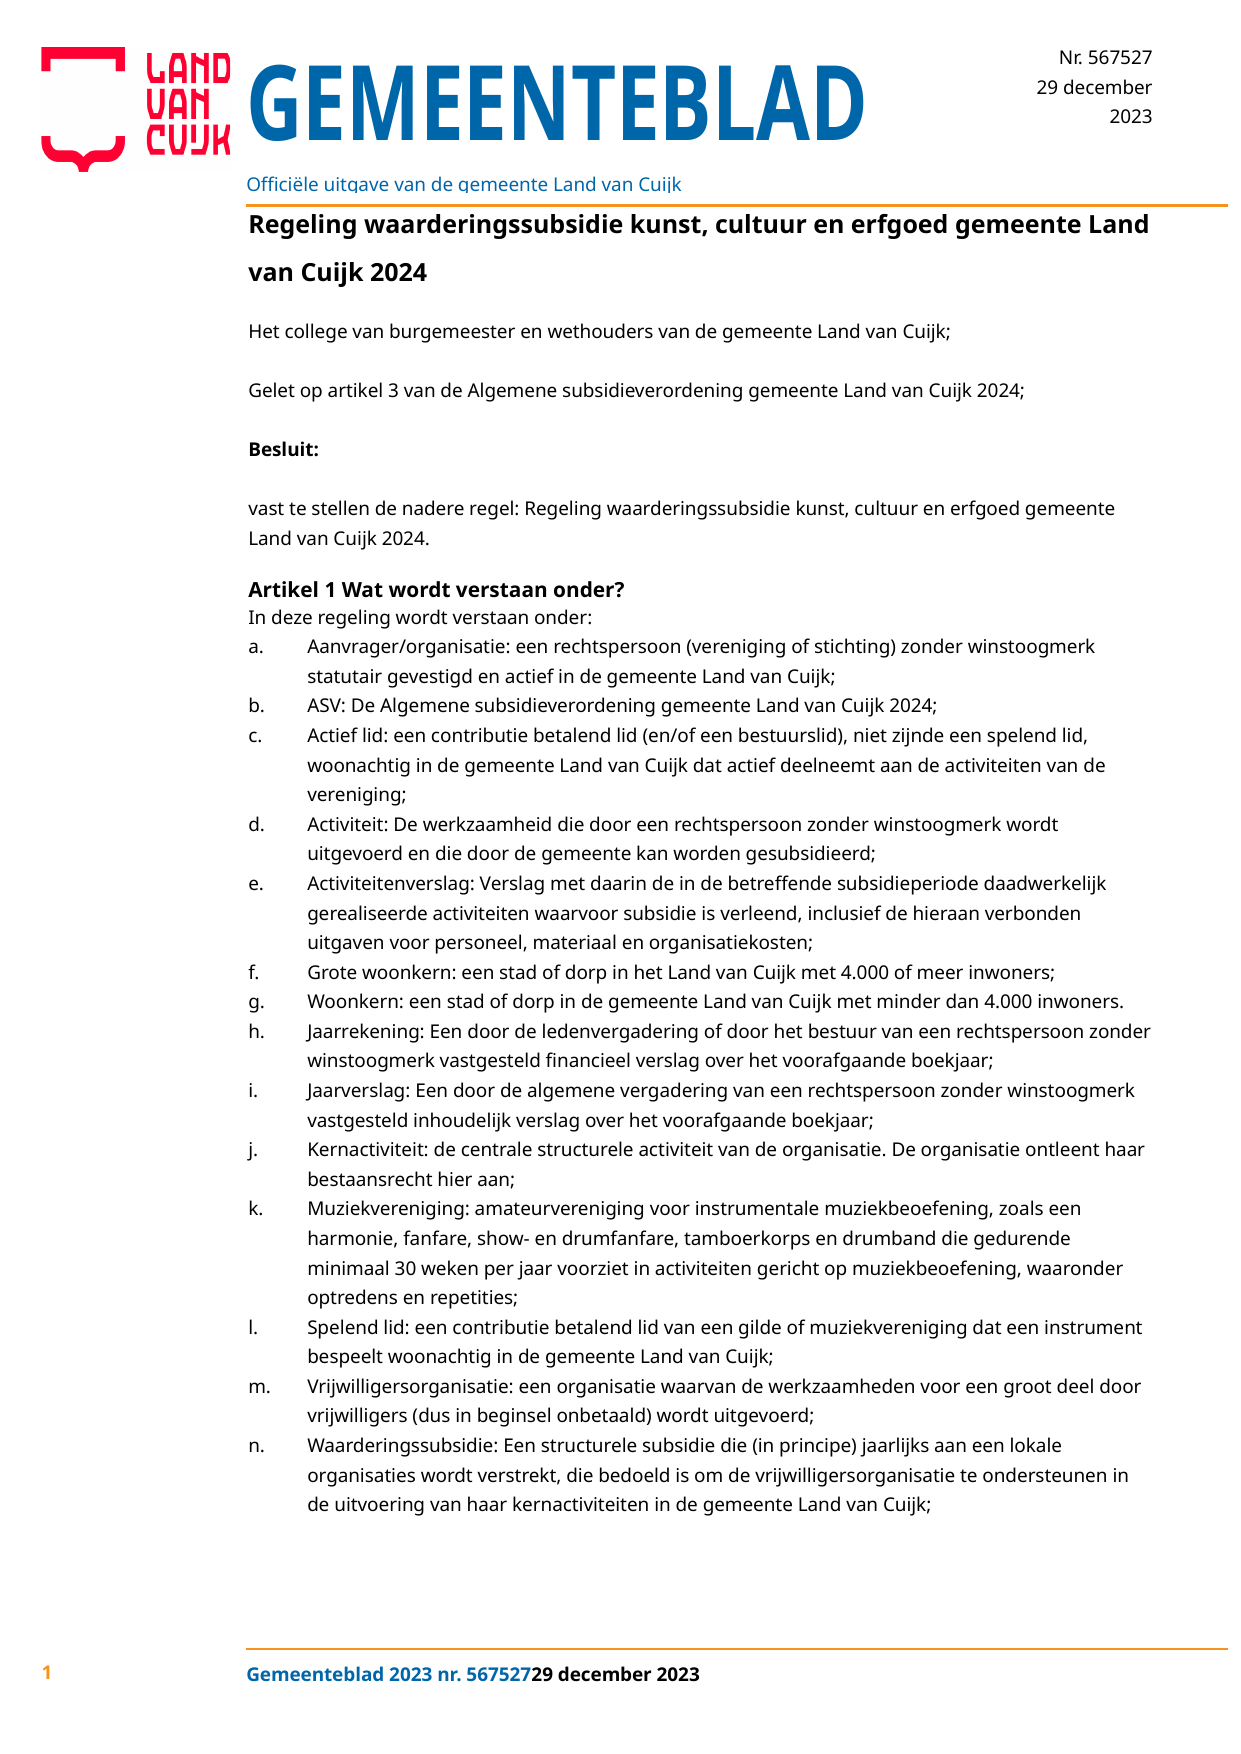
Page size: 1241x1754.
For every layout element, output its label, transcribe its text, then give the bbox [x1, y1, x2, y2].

text In deze regeling wordt verstaan onder: [248, 604, 1152, 629]
text Het college van burgemeester en wethouders van de gemeente Land van Cuijk; [248, 318, 1152, 344]
text Artikel 1 Wat wordt verstaan onder? [248, 575, 1152, 604]
list Kernactiviteit: de centrale structurele activiteit van de organisatie. De organisatie ontleent haar bestaansrecht hier aan; [248, 1136, 1152, 1192]
list Actief lid: een contributie betalend lid (en/of een bestuurslid), niet zijnde een spelend lid, woonachtig in de gemeente Land van Cuijk dat actief deelneemt aan de activiteiten van de vereniging; [248, 722, 1152, 807]
list Vrijwilligersorganisatie: een organisatie waarvan de werkzaamheden voor een groot deel door vrijwilligers (dus in beginsel onbetaald) wordt uitgevoerd; [248, 1373, 1152, 1428]
text Regeling waarderingssubsidie kunst, cultuur en erfgoed gemeente Land van Cuijk 2024 [248, 207, 1152, 288]
list Grote woonkern: een stad of dorp in het Land van Cuijk met 4.000 of meer inwoners; [248, 959, 1152, 984]
list Waarderingssubsidie: Een structurele subsidie die (in principe) jaarlijks aan een lokale organisaties wordt verstrekt, die bedoeld is om de vrijwilligersorganisatie te ondersteunen in de uitvoering van haar kernactiviteiten in de gemeente Land van Cuijk; [248, 1432, 1152, 1517]
list ASV: De Algemene subsidieverordening gemeente Land van Cuijk 2024; [248, 693, 1152, 718]
text Gelet op artikel 3 van de Algemene subsidieverordening gemeente Land van Cuijk 2024; [248, 377, 1152, 403]
list Jaarrekening: Een door de ledenvergadering of door het bestuur van een rechtspersoon zonder winstoogmerk vastgesteld financieel verslag over het voorafgaande boekjaar; [248, 1018, 1152, 1073]
text Besluit: [248, 436, 1152, 462]
text vast te stellen de nadere regel: Regeling waarderingssubsidie kunst, cultuur en erfgoed gemeente Land van Cuijk 2024. [248, 495, 1152, 551]
list Spelend lid: een contributie betalend lid van een gilde of muziekvereniging dat een instrument bespeelt woonachtig in de gemeente Land van Cuijk; [248, 1314, 1152, 1369]
picture [41, 47, 231, 172]
list Aanvrager/organisatie: een rechtspersoon (vereniging of stichting) zonder winstoogmerk statutair gevestigd en actief in de gemeente Land van Cuijk; [248, 633, 1152, 689]
list Activiteitenverslag: Verslag met daarin de in de betreffende subsidieperiode daadwerkelijk gerealiseerde activiteiten waarvoor subsidie is verleend, inclusief de hieraan verbonden uitgaven voor personeel, materiaal en organisatiekosten; [248, 870, 1152, 955]
list Activiteit: De werkzaamheid die door een rechtspersoon zonder winstoogmerk wordt uitgevoerd en die door de gemeente kan worden gesubsidieerd; [248, 811, 1152, 866]
list Jaarverslag: Een door de algemene vergadering van een rechtspersoon zonder winstoogmerk vastgesteld inhoudelijk verslag over het voorafgaande boekjaar; [248, 1077, 1152, 1132]
list Woonkern: een stad of dorp in de gemeente Land van Cuijk met minder dan 4.000 inwoners. [248, 988, 1152, 1014]
list Muziekvereniging: amateurvereniging voor instrumentale muziekbeoefening, zoals een harmonie, fanfare, show- en drumfanfare, tamboerkorps en drumband die gedurende minimaal 30 weken per jaar voorziet in activiteiten gericht op muziekbeoefening, waaronder optredens en repetities; [248, 1196, 1152, 1310]
